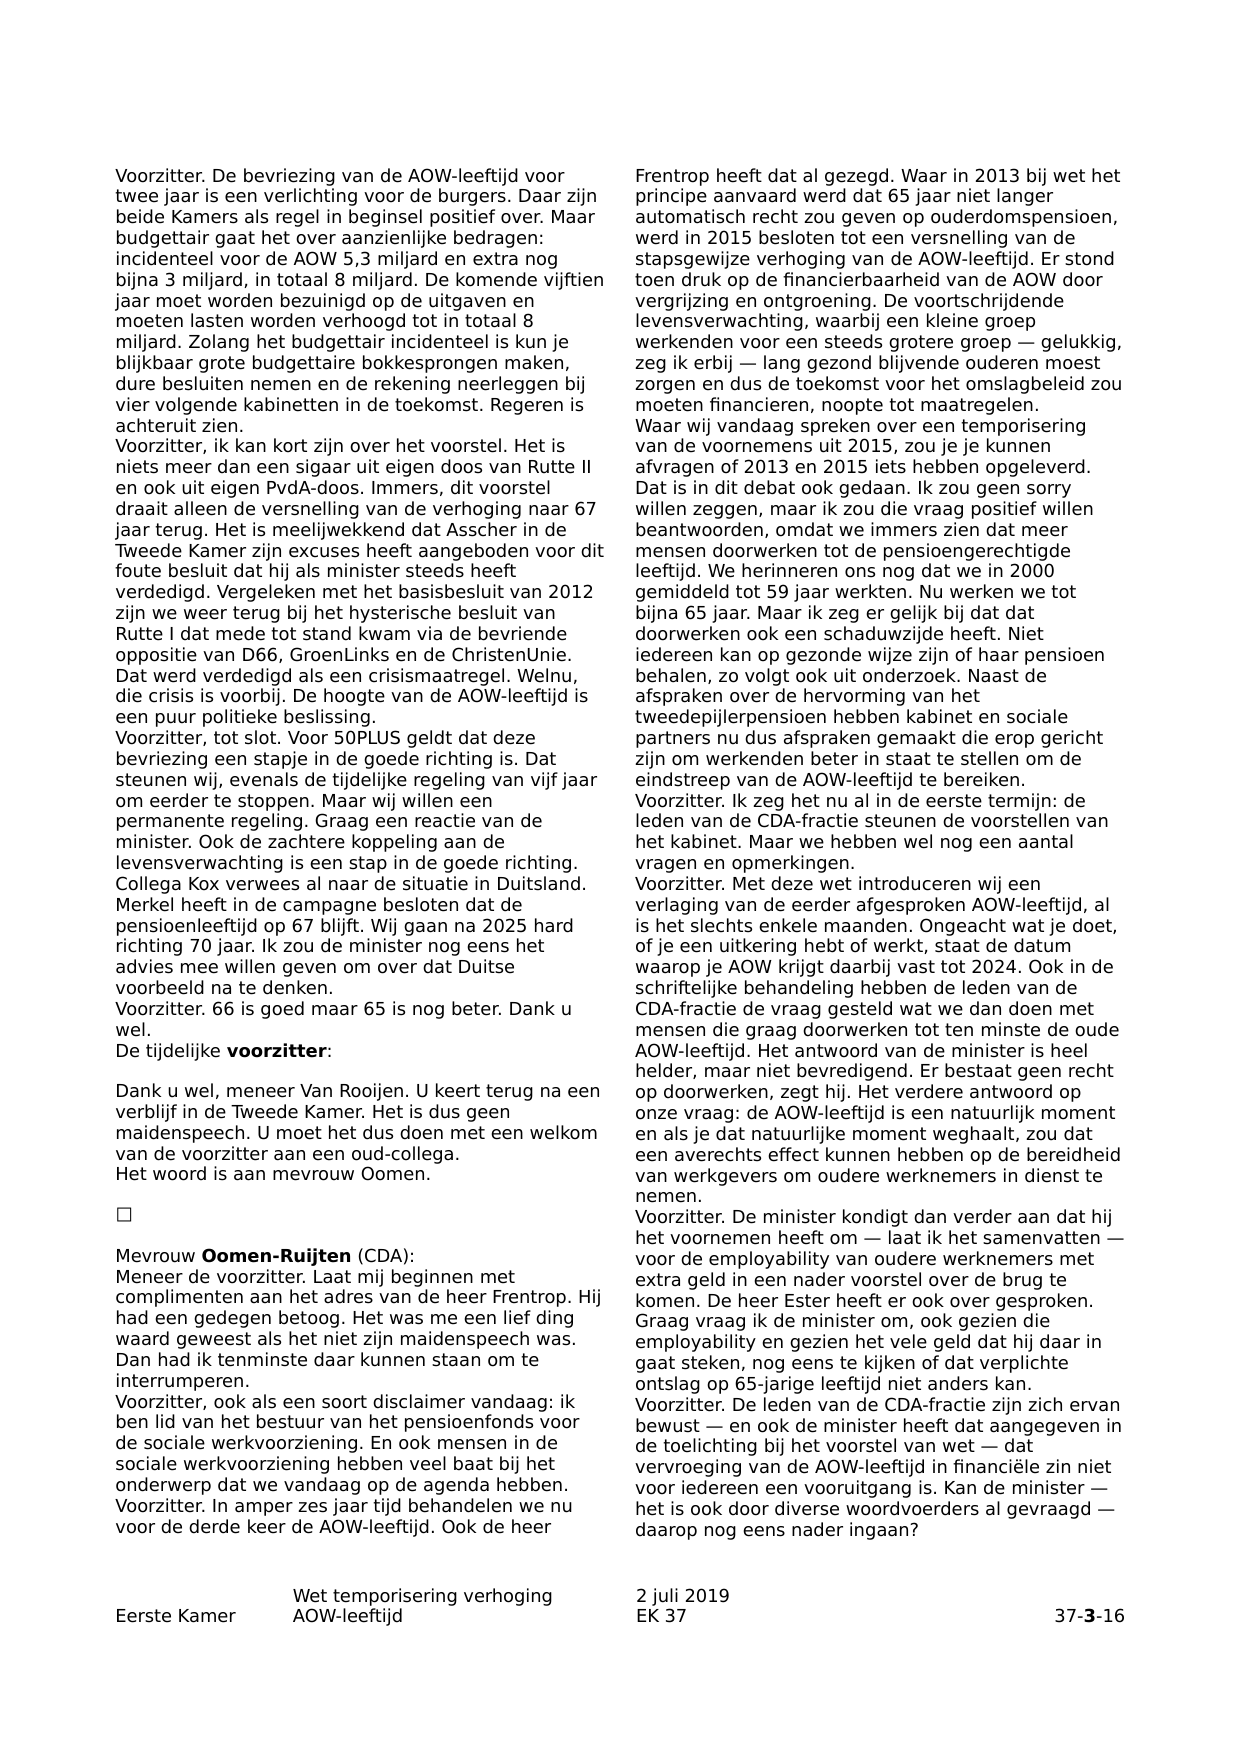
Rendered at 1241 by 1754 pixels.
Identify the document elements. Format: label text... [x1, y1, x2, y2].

text Voorzitter, ook als een soort disclaimer vandaag: ik ben lid van het bestuur van het pensioenfonds voor de sociale werkvoorziening. En ook mensen in de sociale werkvoorziening hebben veel baat bij het onderwerp dat we vandaag op de agenda hebben. [115, 1391, 605, 1496]
text Meneer de voorzitter. Laat mij beginnen met complimenten aan het adres van de heer Frentrop. Hij had een gedegen betoog. Het was me een lief ding waard geweest als het niet zijn maidenspeech was. Dan had ik tenminste daar kunnen staan om te interrumperen. [115, 1266, 605, 1391]
text Voorzitter. De leden van de CDA-fractie zijn zich ervan bewust — en ook de minister heeft dat aangegeven in de toelichting bij het voorstel van wet — dat vervroeging van de AOW-leeftijd in financiële zin niet voor iedereen een vooruitgang is. Kan de minister — het is ook door diverse woordvoerders al gevraagd — daarop nog eens nader ingaan? [635, 1394, 1125, 1540]
text Het woord is aan mevrouw Oomen. [115, 1164, 605, 1185]
text Frentrop heeft dat al gezegd. Waar in 2013 bij wet het principe aanvaard werd dat 65 jaar niet langer automatisch recht zou geven op ouderdomspensioen, werd in 2015 besloten tot een versnelling van de stapsgewijze verhoging van de AOW-leeftijd. Er stond toen druk op de financierbaarheid van de AOW door vergrijzing en ontgroening. De voortschrijdende levensverwachting, waarbij een kleine groep werkenden voor een steeds grotere groep — gelukkig, zeg ik erbij — lang gezond blijvende ouderen moest zorgen en dus de toekomst voor het omslagbeleid zou moeten financieren, noopte tot maatregelen. [635, 165, 1125, 415]
text Mevrouw Oomen-Ruijten (CDA): [115, 1246, 605, 1266]
text De tijdelijke voorzitter: [115, 1040, 605, 1061]
text Dank u wel, meneer Van Rooijen. U keert terug na een verblijf in de Tweede Kamer. Het is dus geen maidenspeech. U moet het dus doen met een welkom van de voorzitter aan een oud-collega. [115, 1081, 605, 1164]
text Voorzitter. De bevriezing van de AOW-leeftijd voor twee jaar is een verlichting voor de burgers. Daar zijn beide Kamers als regel in beginsel positief over. Maar budgettair gaat het over aanzienlijke bedragen: incidenteel voor de AOW 5,3 miljard en extra nog bijna 3 miljard, in totaal 8 miljard. De komende vijftien jaar moet worden bezuinigd op de uitgaven en moeten lasten worden verhoogd tot in totaal 8 miljard. Zolang het budgettair incidenteel is kun je blijkbaar grote budgettaire bokkesprongen maken, dure besluiten nemen en de rekening neerleggen bij vier volgende kabinetten in de toekomst. Regeren is achteruit zien. [115, 165, 605, 436]
text ⬜ [115, 1205, 605, 1226]
text Voorzitter. 66 is goed maar 65 is nog beter. Dank u wel. [115, 999, 605, 1040]
text Voorzitter. Ik zeg het nu al in de eerste termijn: de leden van de CDA-fractie steunen de voorstellen van het kabinet. Maar we hebben wel nog een aantal vragen en opmerkingen. [635, 790, 1125, 874]
text Waar wij vandaag spreken over een temporisering van de voornemens uit 2015, zou je je kunnen afvragen of 2013 en 2015 iets hebben opgeleverd. Dat is in dit debat ook gedaan. Ik zou geen sorry willen zeggen, maar ik zou die vraag positief willen beantwoorden, omdat we immers zien dat meer mensen doorwerken tot de pensioengerechtigde leeftijd. We herinneren ons nog dat we in 2000 gemiddeld tot 59 jaar werkten. Nu werken we tot bijna 65 jaar. Maar ik zeg er gelijk bij dat dat doorwerken ook een schaduwzijde heeft. Niet iedereen kan op gezonde wijze zijn of haar pensioen behalen, zo volgt ook uit onderzoek. Naast de afspraken over de hervorming van het tweedepijlerpensioen hebben kabinet en sociale partners nu dus afspraken gemaakt die erop gericht zijn om werkenden beter in staat te stellen om de eindstreep van de AOW-leeftijd te bereiken. [635, 415, 1125, 790]
text Voorzitter. De minister kondigt dan verder aan dat hij het voornemen heeft om — laat ik het samenvatten — voor de employability van oudere werknemers met extra geld in een nader voorstel over de brug te komen. De heer Ester heeft er ook over gesproken. Graag vraag ik de minister om, ook gezien die employability en gezien het vele geld dat hij daar in gaat steken, nog eens te kijken of dat verplichte ontslag op 65-jarige leeftijd niet anders kan. [635, 1207, 1125, 1394]
text Voorzitter. In amper zes jaar tijd behandelen we nu voor de derde keer de AOW-leeftijd. Ook de heer [115, 1496, 605, 1537]
text Voorzitter, ik kan kort zijn over het voorstel. Het is niets meer dan een sigaar uit eigen doos van Rutte II en ook uit eigen PvdA-doos. Immers, dit voorstel draait alleen de versnelling van de verhoging naar 67 jaar terug. Het is meelijwekkend dat Asscher in de Tweede Kamer zijn excuses heeft aangeboden voor dit foute besluit dat hij als minister steeds heeft verdedigd. Vergeleken met het basisbesluit van 2012 zijn we weer terug bij het hysterische besluit van Rutte I dat mede tot stand kwam via de bevriende oppositie van D66, GroenLinks en de ChristenUnie. Dat werd verdedigd als een crisismaatregel. Welnu, die crisis is voorbij. De hoogte van de AOW-leeftijd is een puur politieke beslissing. [115, 436, 605, 728]
text Voorzitter. Met deze wet introduceren wij een verlaging van de eerder afgesproken AOW-leeftijd, al is het slechts enkele maanden. Ongeacht wat je doet, of je een uitkering hebt of werkt, staat de datum waarop je AOW krijgt daarbij vast tot 2024. Ook in de schriftelijke behandeling hebben de leden van de CDA-fractie de vraag gesteld wat we dan doen met mensen die graag doorwerken tot ten minste de oude AOW-leeftijd. Het antwoord van de minister is heel helder, maar niet bevredigend. Er bestaat geen recht op doorwerken, zegt hij. Het verdere antwoord op onze vraag: de AOW-leeftijd is een natuurlijk moment en als je dat natuurlijke moment weghaalt, zou dat een averechts effect kunnen hebben op de bereidheid van werkgevers om oudere werknemers in dienst te nemen. [635, 874, 1125, 1207]
text Voorzitter, tot slot. Voor 50PLUS geldt dat deze bevriezing een stapje in de goede richting is. Dat steunen wij, evenals de tijdelijke regeling van vijf jaar om eerder te stoppen. Maar wij willen een permanente regeling. Graag een reactie van de minister. Ook de zachtere koppeling aan de levensverwachting is een stap in de goede richting. Collega Kox verwees al naar de situatie in Duitsland. Merkel heeft in de campagne besloten dat de pensioenleeftijd op 67 blijft. Wij gaan na 2025 hard richting 70 jaar. Ik zou de minister nog eens het advies mee willen geven om over dat Duitse voorbeeld na te denken. [115, 728, 605, 999]
